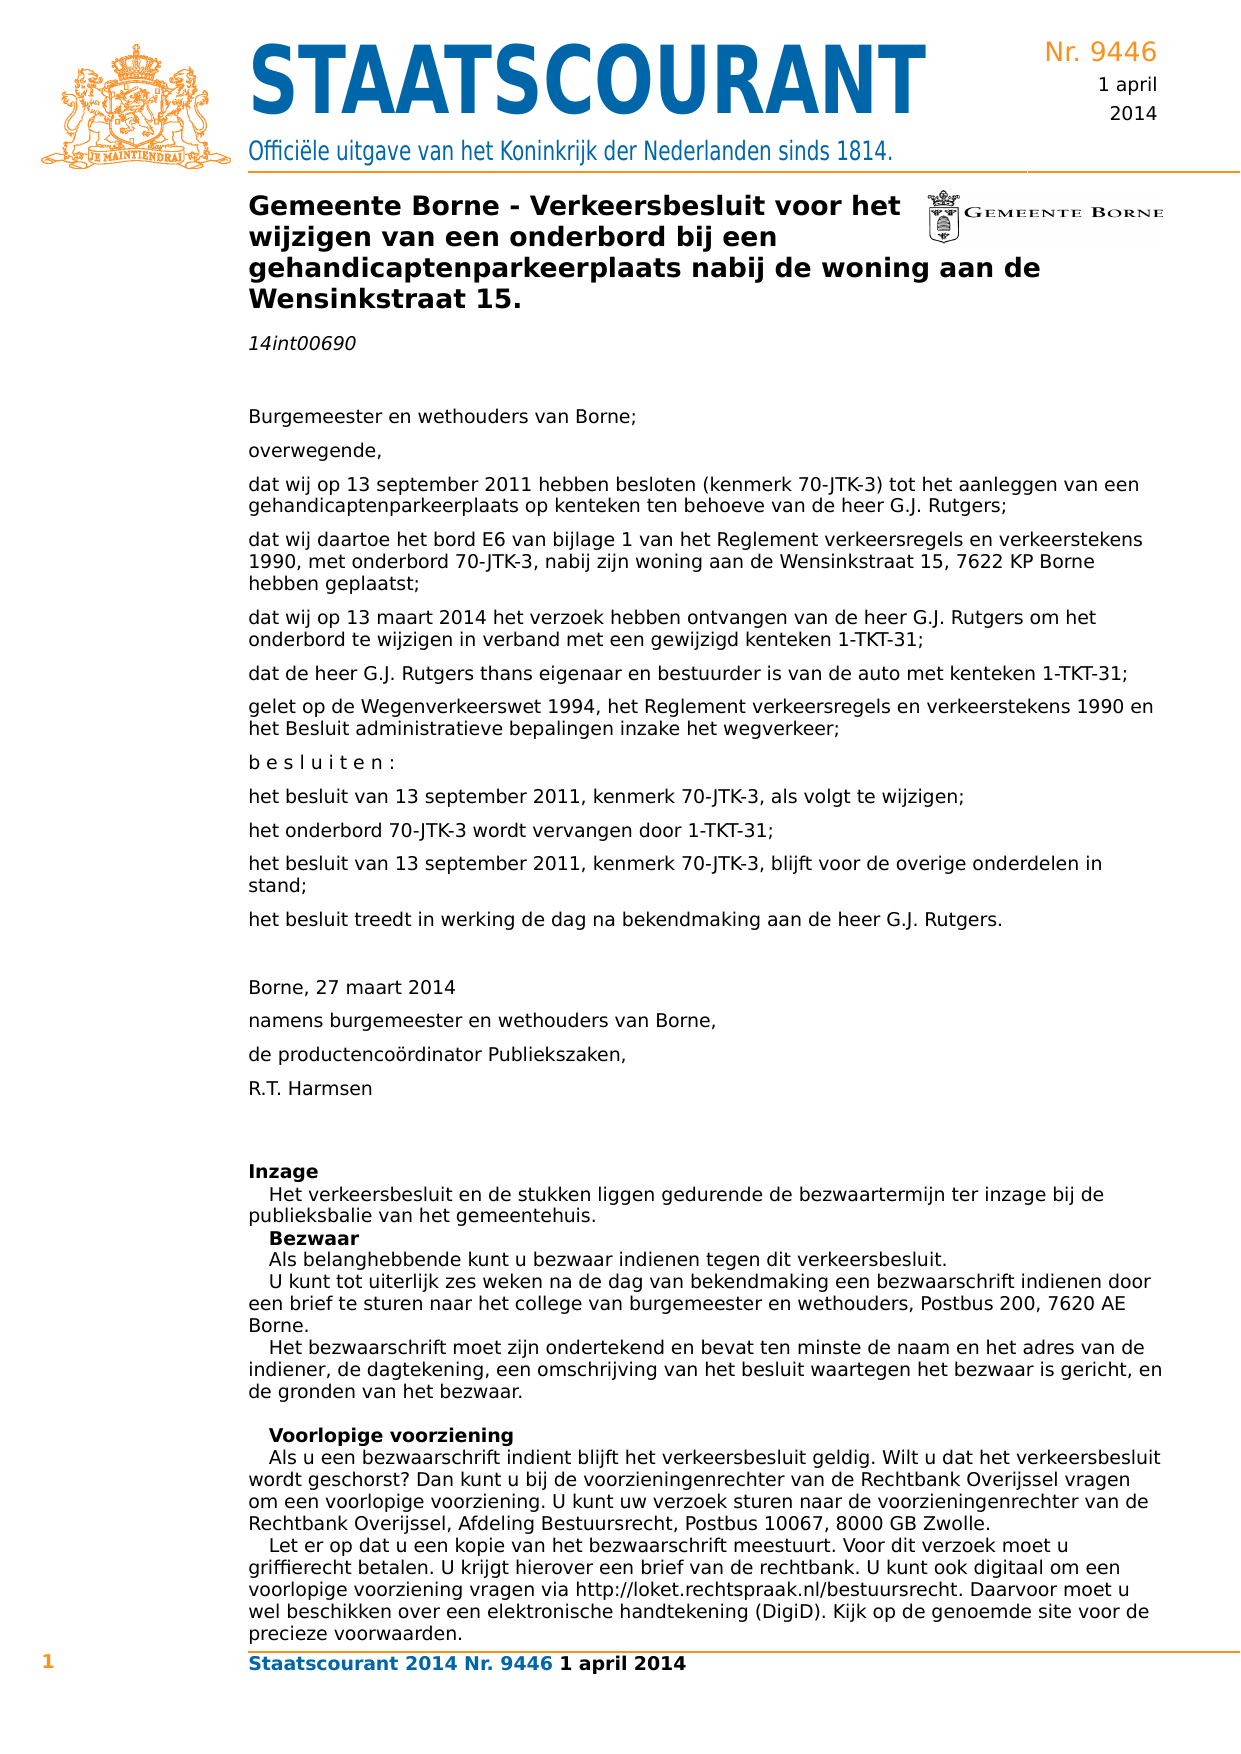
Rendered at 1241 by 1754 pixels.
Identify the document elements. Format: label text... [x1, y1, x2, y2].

text 14int00690 [248, 332, 1163, 354]
text Borne, 27 maart 2014 [248, 977, 1163, 998]
text dat wij daartoe het bord E6 van bijlage 1 van het Reglement verkeersregels en verkeerstekens 1990, met onderbord 70-JTK-3, nabij zijn woning aan de Wensinkstraat 15, 7622 KP Borne hebben geplaatst; [248, 529, 1163, 595]
text Burgemeester en wethouders van Borne; [248, 406, 1163, 428]
text Het bezwaarschrift moet zijn ondertekend en bevat ten minste de naam en het adres van de indiener, de dagtekening, een omschrijving van het besluit waartegen het bezwaar is gericht, en de gronden van het bezwaar. [248, 1337, 1163, 1403]
picture [41, 44, 231, 169]
picture [927, 190, 1164, 244]
text Let er op dat u een kopie van het bezwaarschrift meestuurt. Voor dit verzoek moet u griffierecht betalen. U krijgt hierover een brief van de rechtbank. U kunt ook digitaal om een voorlopige voorziening vragen via http://loket.rechtspraak.nl/bestuursrecht. Daarvoor moet u wel beschikken over een elektronische handtekening (DigiD). Kijk op de genoemde site voor de precieze voorwaarden. [248, 1535, 1163, 1645]
text het besluit treedt in werking de dag na bekendmaking aan de heer G.J. Rutgers. [248, 909, 1163, 931]
text het onderbord 70-JTK-3 wordt vervangen door 1-TKT-31; [248, 819, 1163, 842]
text R.T. Harmsen [248, 1078, 1163, 1100]
text Inzage [248, 1161, 1163, 1183]
text Als belanghebbende kunt u bezwaar indienen tegen dit verkeersbesluit. [248, 1249, 1163, 1271]
text gelet op de Wegenverkeerswet 1994, het Reglement verkeersregels en verkeerstekens 1990 en het Besluit administratieve bepalingen inzake het wegverkeer; [248, 696, 1163, 740]
text het besluit van 13 september 2011, kenmerk 70-JTK-3, blijft voor de overige onderdelen in stand; [248, 853, 1163, 897]
text Het verkeersbesluit en de stukken liggen gedurende de bezwaartermijn ter inzage bij de publieksbalie van het gemeentehuis. [248, 1183, 1163, 1227]
text U kunt tot uiterlijk zes weken na de dag van bekendmaking een bezwaarschrift indienen door een brief te sturen naar het college van burgemeester en wethouders, Postbus 200, 7620 AE Borne. [248, 1271, 1163, 1337]
text dat wij op 13 september 2011 hebben besloten (kenmerk 70-JTK-3) tot het aanleggen van een gehandicaptenparkeerplaats op kenteken ten behoeve van de heer G.J. Rutgers; [248, 473, 1163, 517]
text namens burgemeester en wethouders van Borne, [248, 1010, 1163, 1032]
text Voorlopige voorziening [248, 1425, 1163, 1447]
text Als u een bezwaarschrift indient blijft het verkeersbesluit geldig. Wilt u dat het verkeersbesluit wordt geschorst? Dan kunt u bij de voorzieningenrechter van de Rechtbank Overijssel vragen om een voorlopige voorziening. U kunt uw verzoek sturen naar de voorzieningenrechter van de Rechtbank Overijssel, Afdeling Bestuursrecht, Postbus 10067, 8000 GB Zwolle. [248, 1447, 1163, 1535]
text b e s l u i t e n : [248, 752, 1163, 774]
text dat wij op 13 maart 2014 het verzoek hebben ontvangen van de heer G.J. Rutgers om het onderbord te wijzigen in verband met een gewijzigd kenteken 1-TKT-31; [248, 607, 1163, 651]
text het besluit van 13 september 2011, kenmerk 70-JTK-3, als volgt te wijzigen; [248, 786, 1163, 808]
text de productencoördinator Publiekszaken, [248, 1044, 1163, 1066]
subtitle Gemeente Borne - Verkeersbesluit voor het wijzigen van een onderbord bij een gehandicaptenparkeerplaats nabij de woning aan de Wensinkstraat 15. [248, 191, 1163, 315]
text overwegende, [248, 440, 1163, 462]
text dat de heer G.J. Rutgers thans eigenaar en bestuurder is van de auto met kenteken 1-TKT-31; [248, 663, 1163, 684]
text Bezwaar [248, 1227, 1163, 1249]
